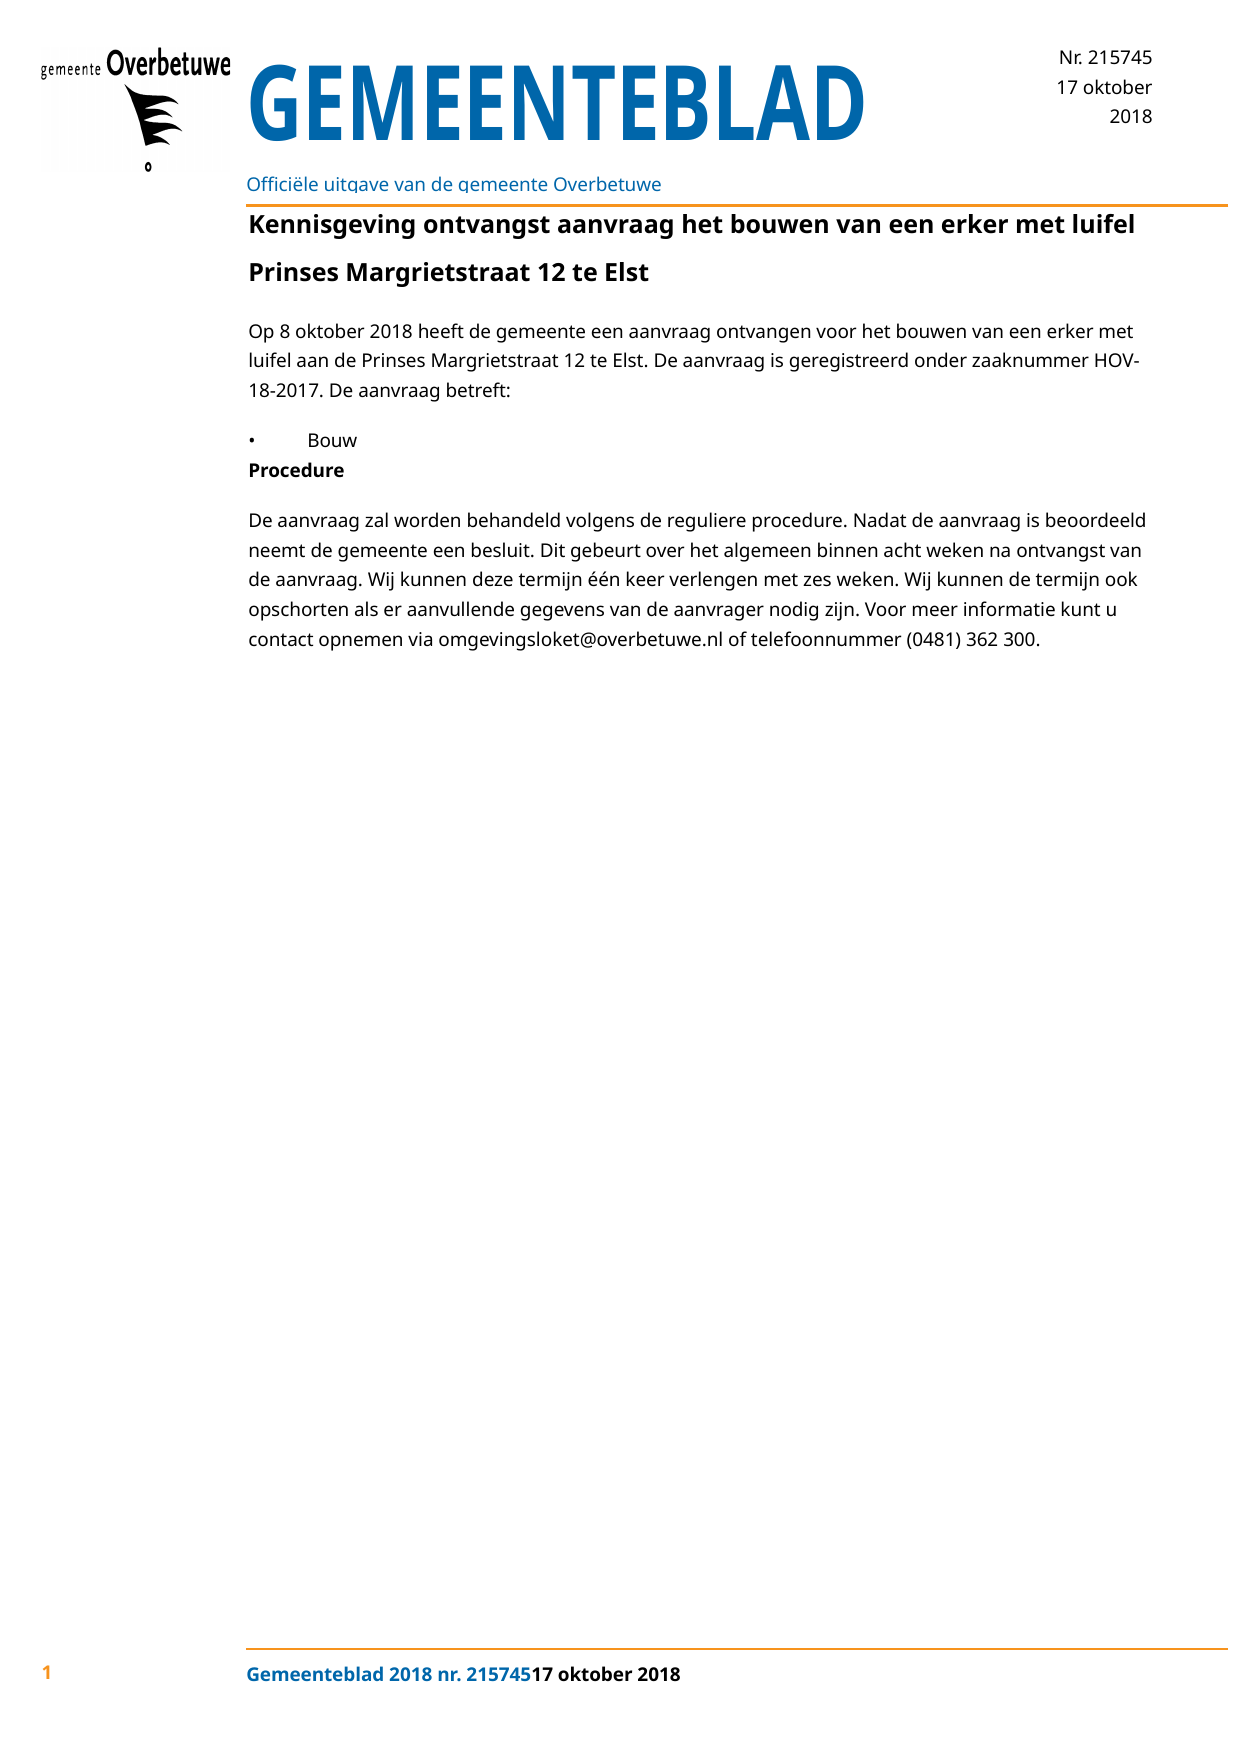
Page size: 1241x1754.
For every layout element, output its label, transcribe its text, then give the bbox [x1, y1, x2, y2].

picture [41, 47, 231, 172]
text De aanvraag zal worden behandeld volgens de reguliere procedure. Nadat de aanvraag is beoordeeld neemt de gemeente een besluit. Dit gebeurt over het algemeen binnen acht weken na ontvangst van de aanvraag. Wij kunnen deze termijn één keer verlengen met zes weken. Wij kunnen de termijn ook opschorten als er aanvullende gegevens van de aanvrager nodig zijn. Voor meer informatie kunt u contact opnemen via omgevingsloket@overbetuwe.nl of telefoonnummer (0481) 362 300. [248, 507, 1152, 652]
text Op 8 oktober 2018 heeft de gemeente een aanvraag ontvangen voor het bouwen van een erker met luifel aan de Prinses Margrietstraat 12 te Elst. De aanvraag is geregistreerd onder zaaknummer HOV-18-2017. De aanvraag betreft: [248, 318, 1152, 403]
list Bouw [248, 427, 1152, 453]
text Kennisgeving ontvangst aanvraag het bouwen van een erker met luifel Prinses Margrietstraat 12 te Elst [248, 207, 1152, 288]
text Procedure [248, 457, 1152, 483]
